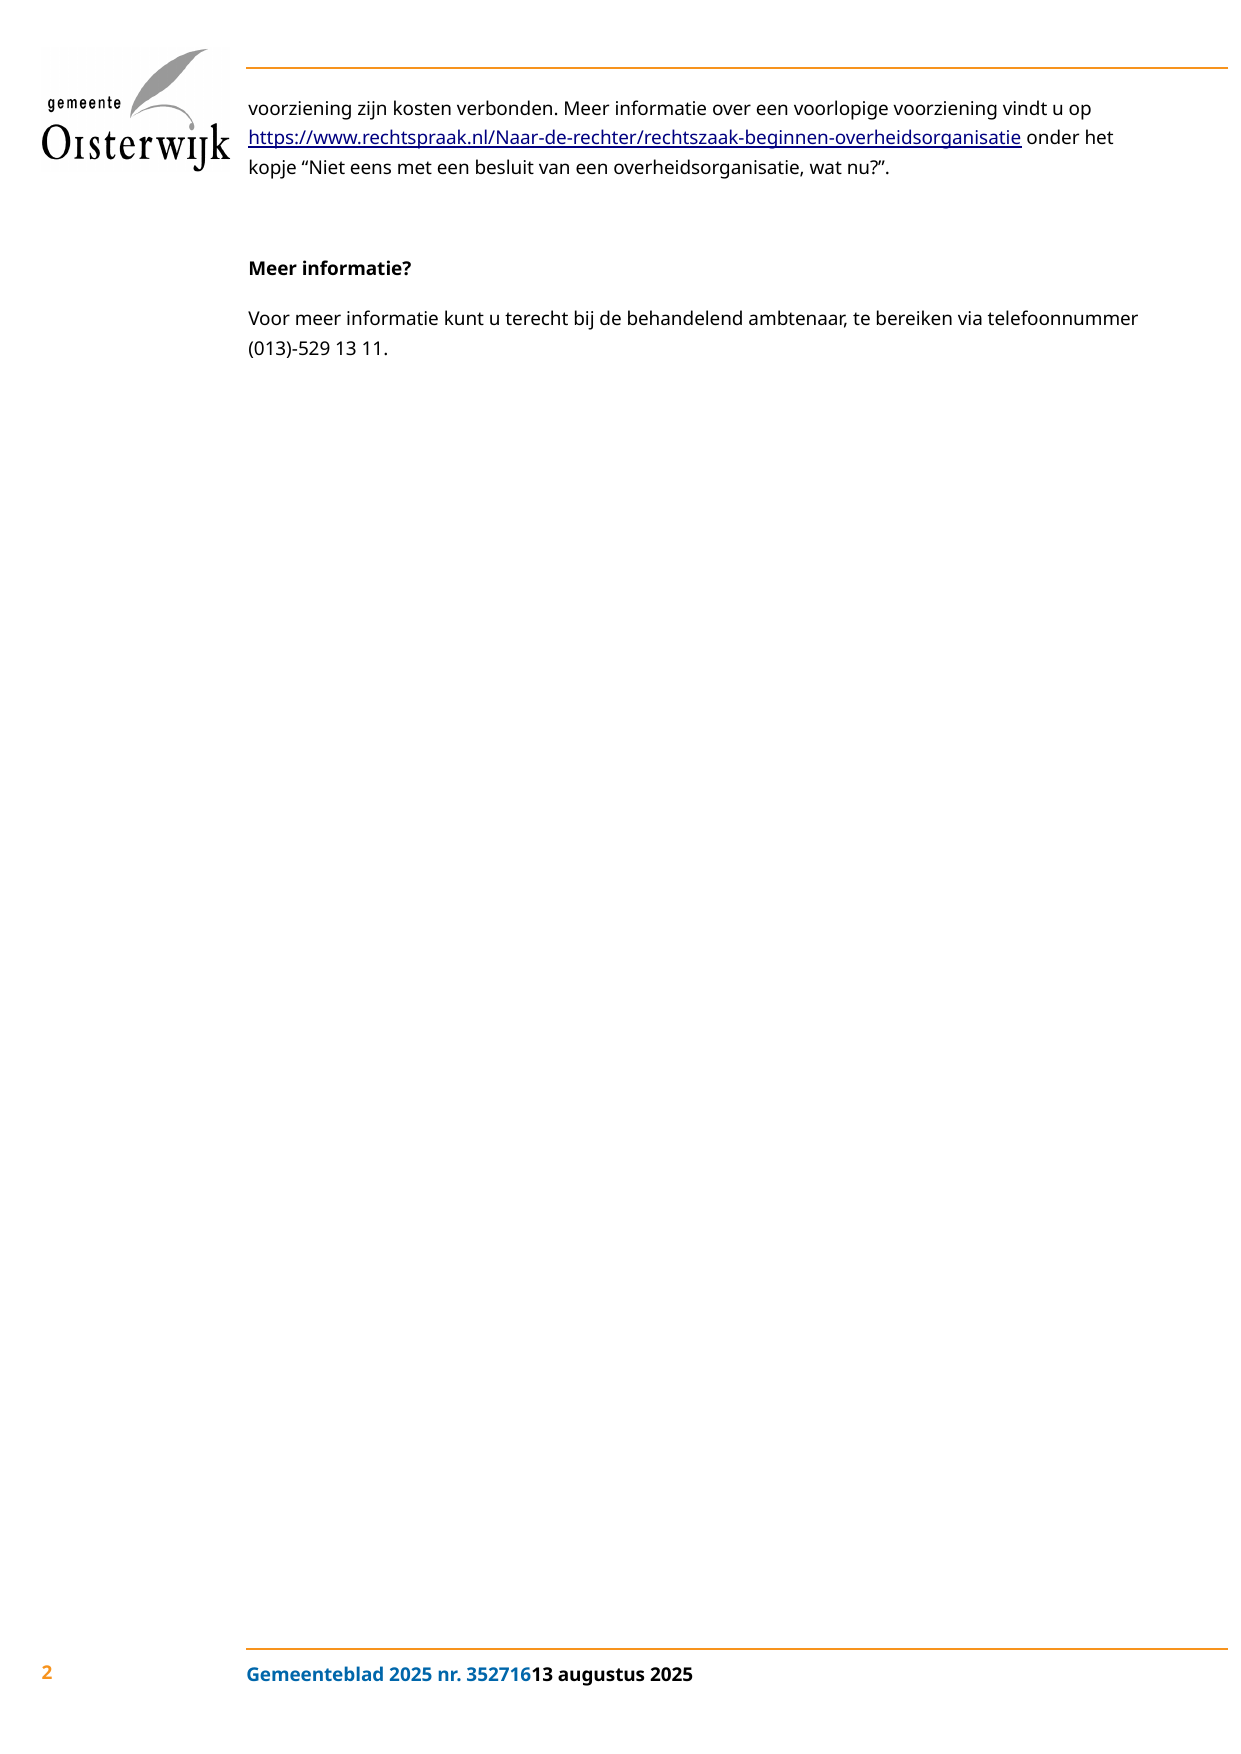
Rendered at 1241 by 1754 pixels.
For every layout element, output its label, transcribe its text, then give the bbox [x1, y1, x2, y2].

text Voor meer informatie kunt u terecht bij de behandelend ambtenaar, te bereiken via telefoonnummer (013)-529 13 11. [248, 305, 1152, 361]
text Meer informatie? [248, 255, 1152, 281]
picture [41, 47, 231, 172]
text voorziening zijn kosten verbonden. Meer informatie over een voorlopige voorziening vindt u op https://www.rechtspraak.nl/Naar-de-rechter/rechtszaak-beginnen-overheidsorganisatie onder het kopje “Niet eens met een besluit van een overheidsorganisatie, wat nu?”. [248, 95, 1152, 180]
